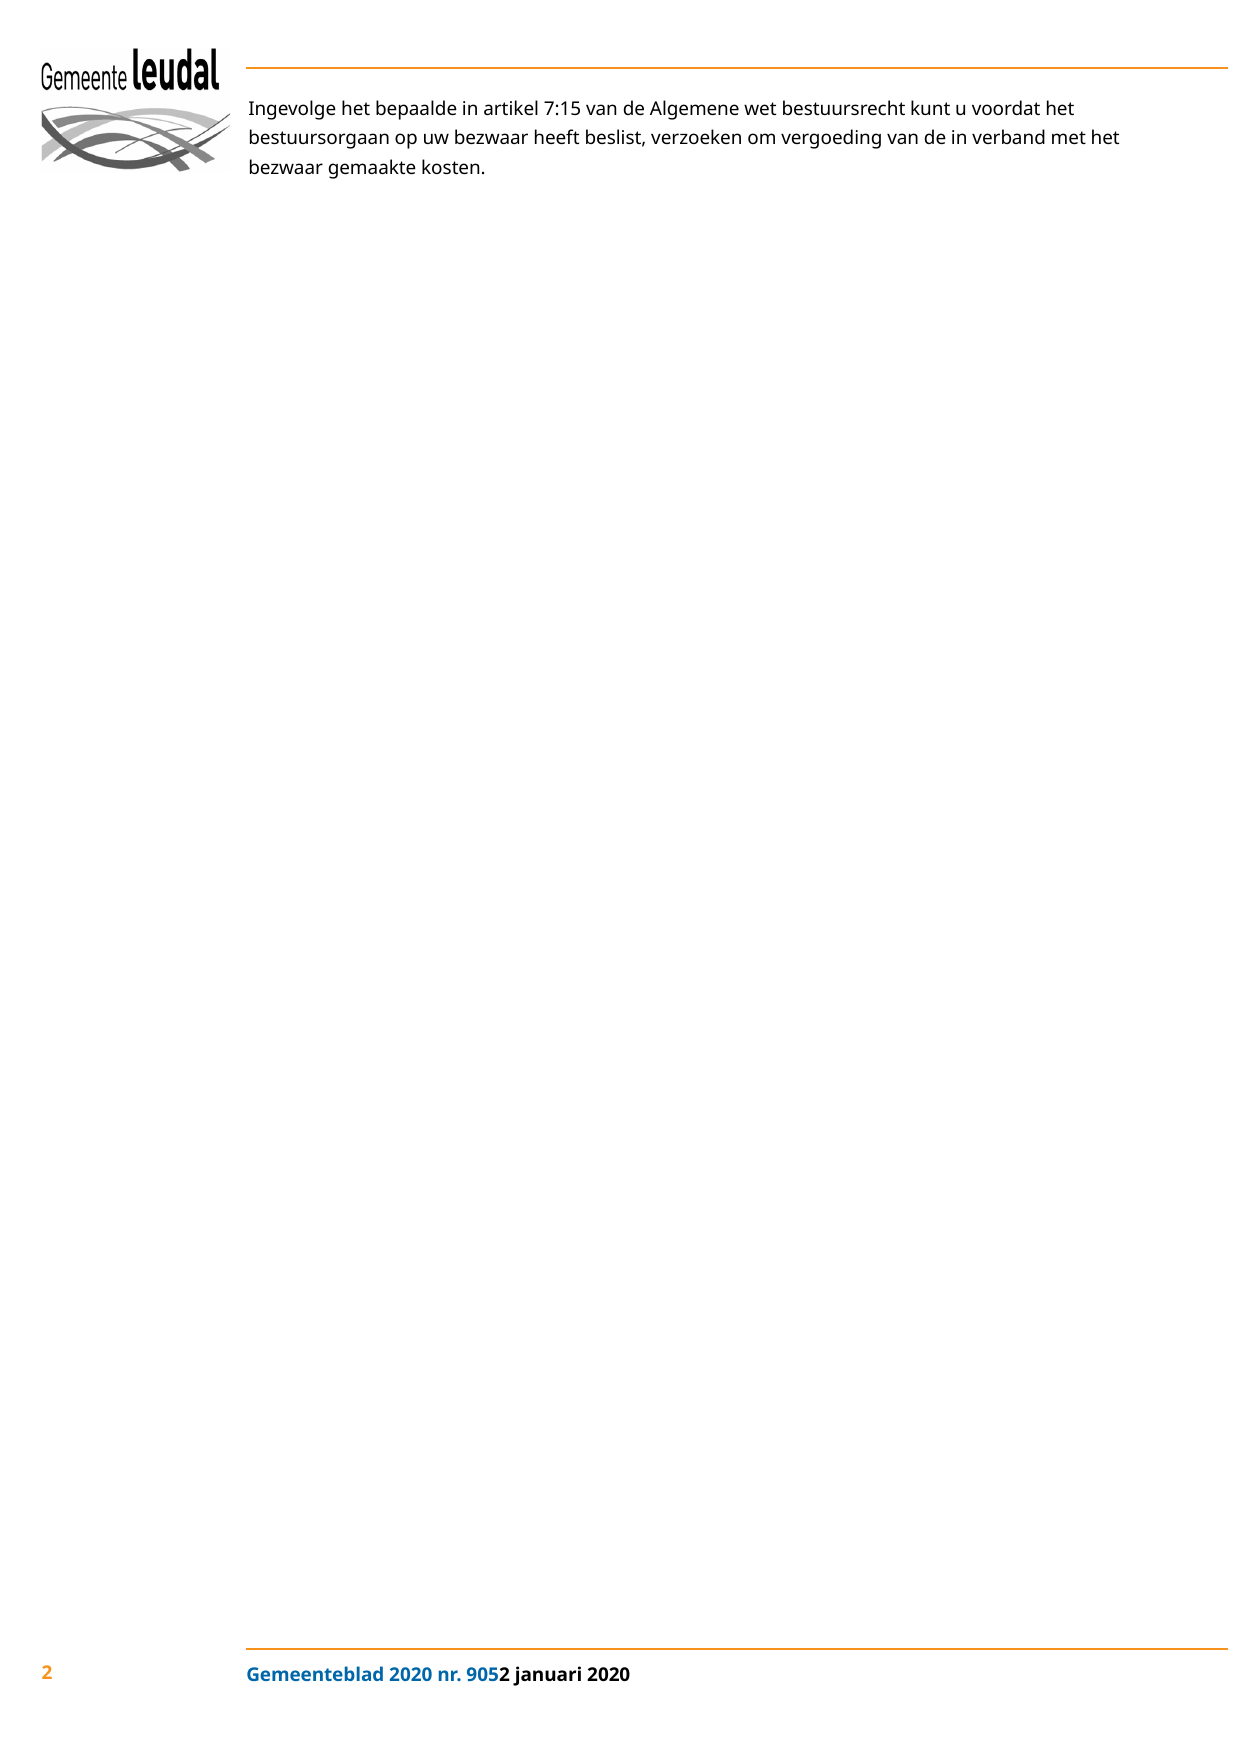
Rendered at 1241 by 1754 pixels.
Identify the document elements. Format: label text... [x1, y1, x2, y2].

picture [41, 47, 231, 172]
text Ingevolge het bepaalde in artikel 7:15 van de Algemene wet bestuursrecht kunt u voordat het bestuursorgaan op uw bezwaar heeft beslist, verzoeken om vergoeding van de in verband met het bezwaar gemaakte kosten. [248, 95, 1152, 180]
